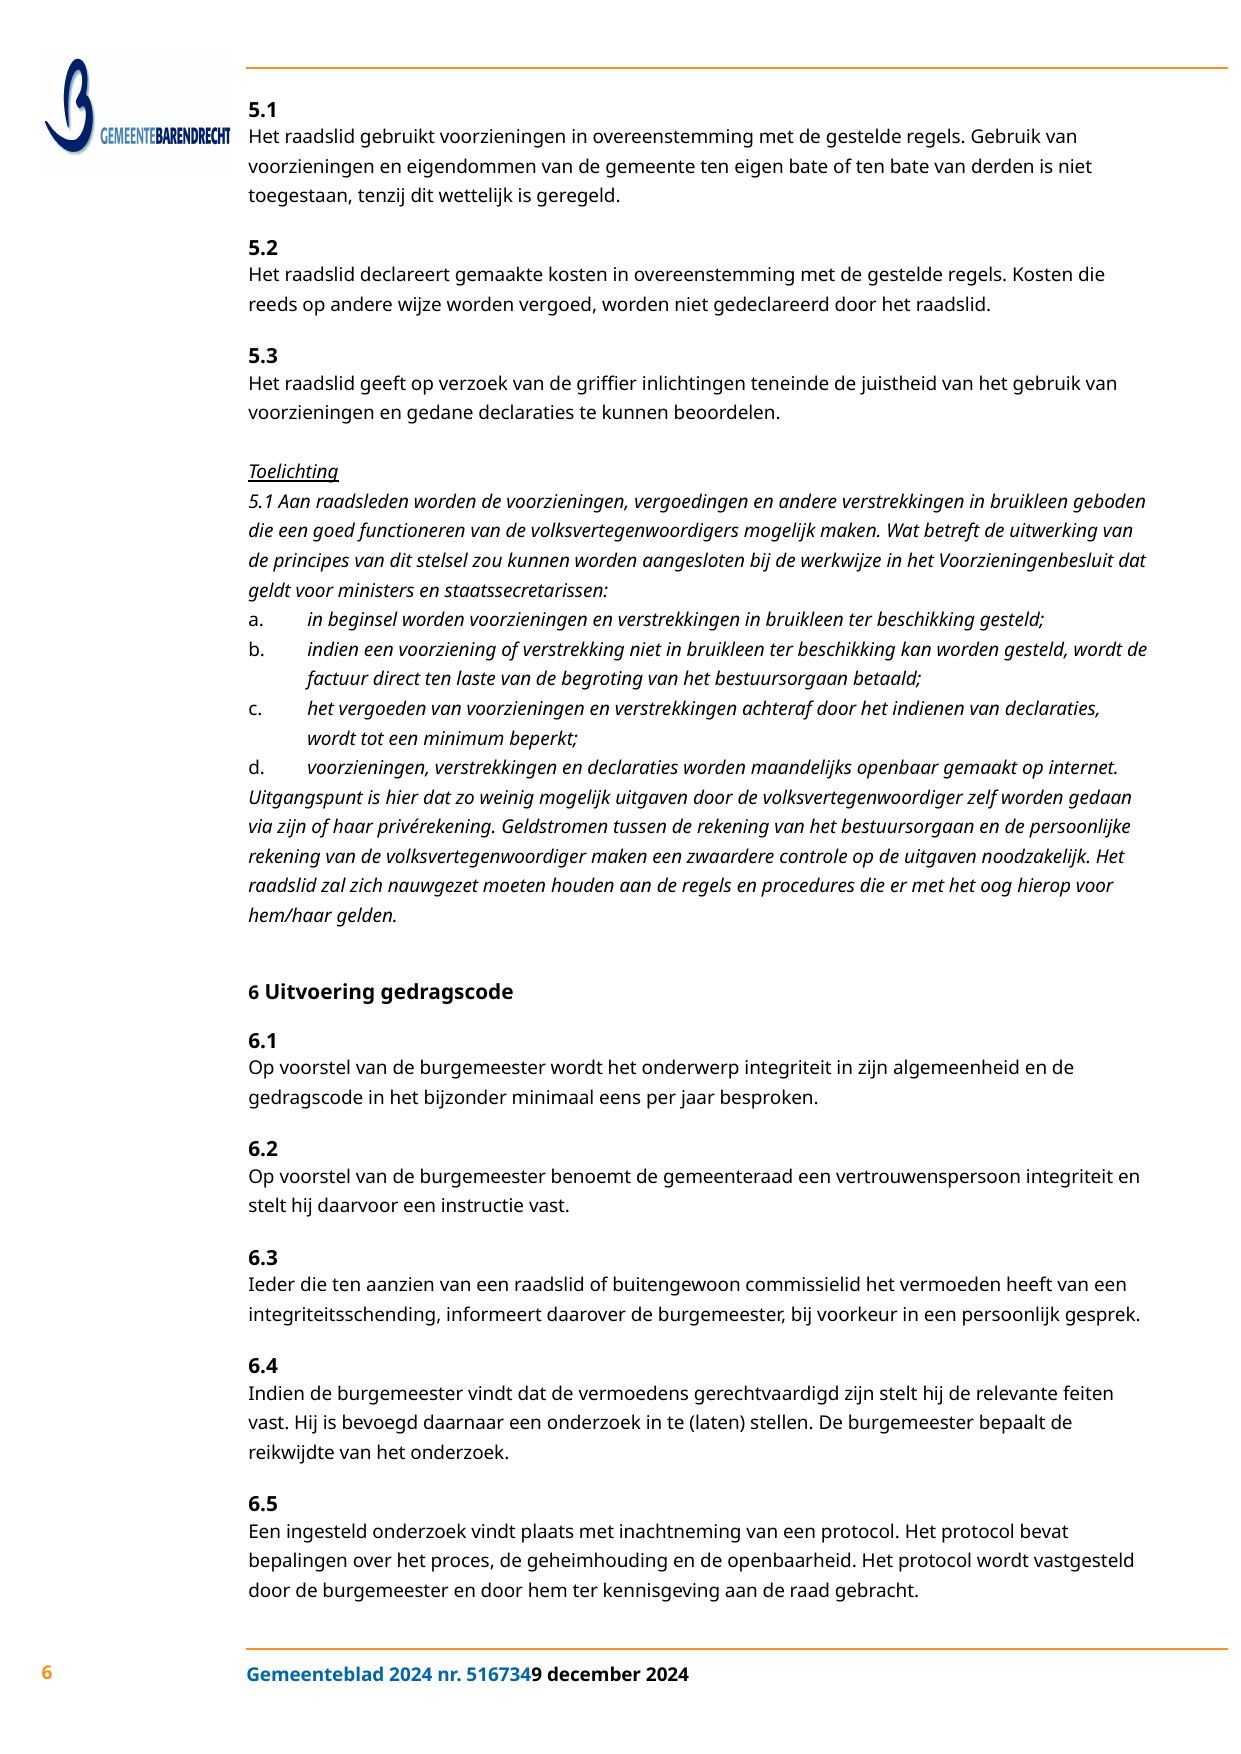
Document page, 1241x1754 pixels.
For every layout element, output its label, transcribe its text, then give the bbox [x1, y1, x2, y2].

text Het raadslid declareert gemaakte kosten in overeenstemming met de gestelde regels. Kosten die reeds op andere wijze worden vergoed, worden niet gedeclareerd door het raadslid. [248, 261, 1152, 317]
picture [41, 47, 231, 172]
text 5.3 [248, 341, 1152, 370]
text Op voorstel van de burgemeester wordt het onderwerp integriteit in zijn algemeenheid en de gedragscode in het bijzonder minimaal eens per jaar besproken. [248, 1054, 1152, 1110]
text Op voorstel van de burgemeester benoemt de gemeenteraad een vertrouwenspersoon integriteit en stelt hij daarvoor een instructie vast. [248, 1163, 1152, 1218]
table_header Toelichting 5.1 Aan raadsleden worden de voorzieningen, vergoedingen en andere verstrekkingen in bruikleen geboden die een goed functioneren van de volksvertegenwoordigers mogelijk maken. Wat betreft de uitwerking van de principes van dit stelsel zou kunnen worden aangesloten bij de werkwijze in het Voorzieningenbesluit dat geldt voor ministers en staatssecretarissen: in beginsel worden voorzieningen en verstrekkingen in bruikleen ter beschikking gesteld; indien een voorziening of verstrekking niet in bruikleen ter beschikking kan worden gesteld, wordt de factuur direct ten laste van de begroting van het bestuursorgaan betaald; het vergoeden van voorzieningen en verstrekkingen achteraf door het indienen van declaraties, wordt tot een minimum beperkt; voorzieningen, verstrekkingen en declaraties worden maandelijks openbaar gemaakt op internet. Uitgangspunt is hier dat zo weinig mogelijk uitgaven door de volksvertegenwoordiger zelf worden gedaan via zijn of haar privérekening. Geldstromen tussen de rekening van het bestuursorgaan en de persoonlijke rekening van de volksvertegenwoordiger maken een zwaardere controle op de uitgaven noodzakelijk. Het raadslid zal zich nauwgezet moeten houden aan de regels en procedures die er met het oog hierop voor hem/haar gelden. [248, 459, 1152, 928]
text Een ingesteld onderzoek vindt plaats met inachtneming van een protocol. Het protocol bevat bepalingen over het proces, de geheimhouding en de openbaarheid. Het protocol wordt vastgesteld door de burgemeester en door hem ter kennisgeving aan de raad gebracht. [248, 1518, 1152, 1603]
text 5.1 [248, 95, 1152, 123]
text 6.3 [248, 1243, 1152, 1271]
text 6.5 [248, 1489, 1152, 1518]
text Het raadslid gebruikt voorzieningen in overeenstemming met de gestelde regels. Gebruik van voorzieningen en eigendommen van de gemeente ten eigen bate of ten bate van derden is niet toegestaan, tenzij dit wettelijk is geregeld. [248, 123, 1152, 208]
text 5.2 [248, 233, 1152, 261]
text Ieder die ten aanzien van een raadslid of buitengewoon commissielid het vermoeden heeft van een integriteitsschending, informeert daarover de burgemeester, bij voorkeur in een persoonlijk gesprek. [248, 1271, 1152, 1327]
text 6.4 [248, 1351, 1152, 1380]
text Het raadslid geeft op verzoek van de griffier inlichtingen teneinde de juistheid van het gebruik van voorzieningen en gedane declaraties te kunnen beoordelen. [248, 370, 1152, 425]
text 6.2 [248, 1134, 1152, 1163]
text 6 Uitvoering gedragscode [248, 977, 1152, 1005]
text Indien de burgemeester vindt dat de vermoedens gerechtvaardigd zijn stelt hij de relevante feiten vast. Hij is bevoegd daarnaar een onderzoek in te (laten) stellen. De burgemeester bepaalt de reikwijdte van het onderzoek. [248, 1380, 1152, 1465]
text 6.1 [248, 1026, 1152, 1054]
